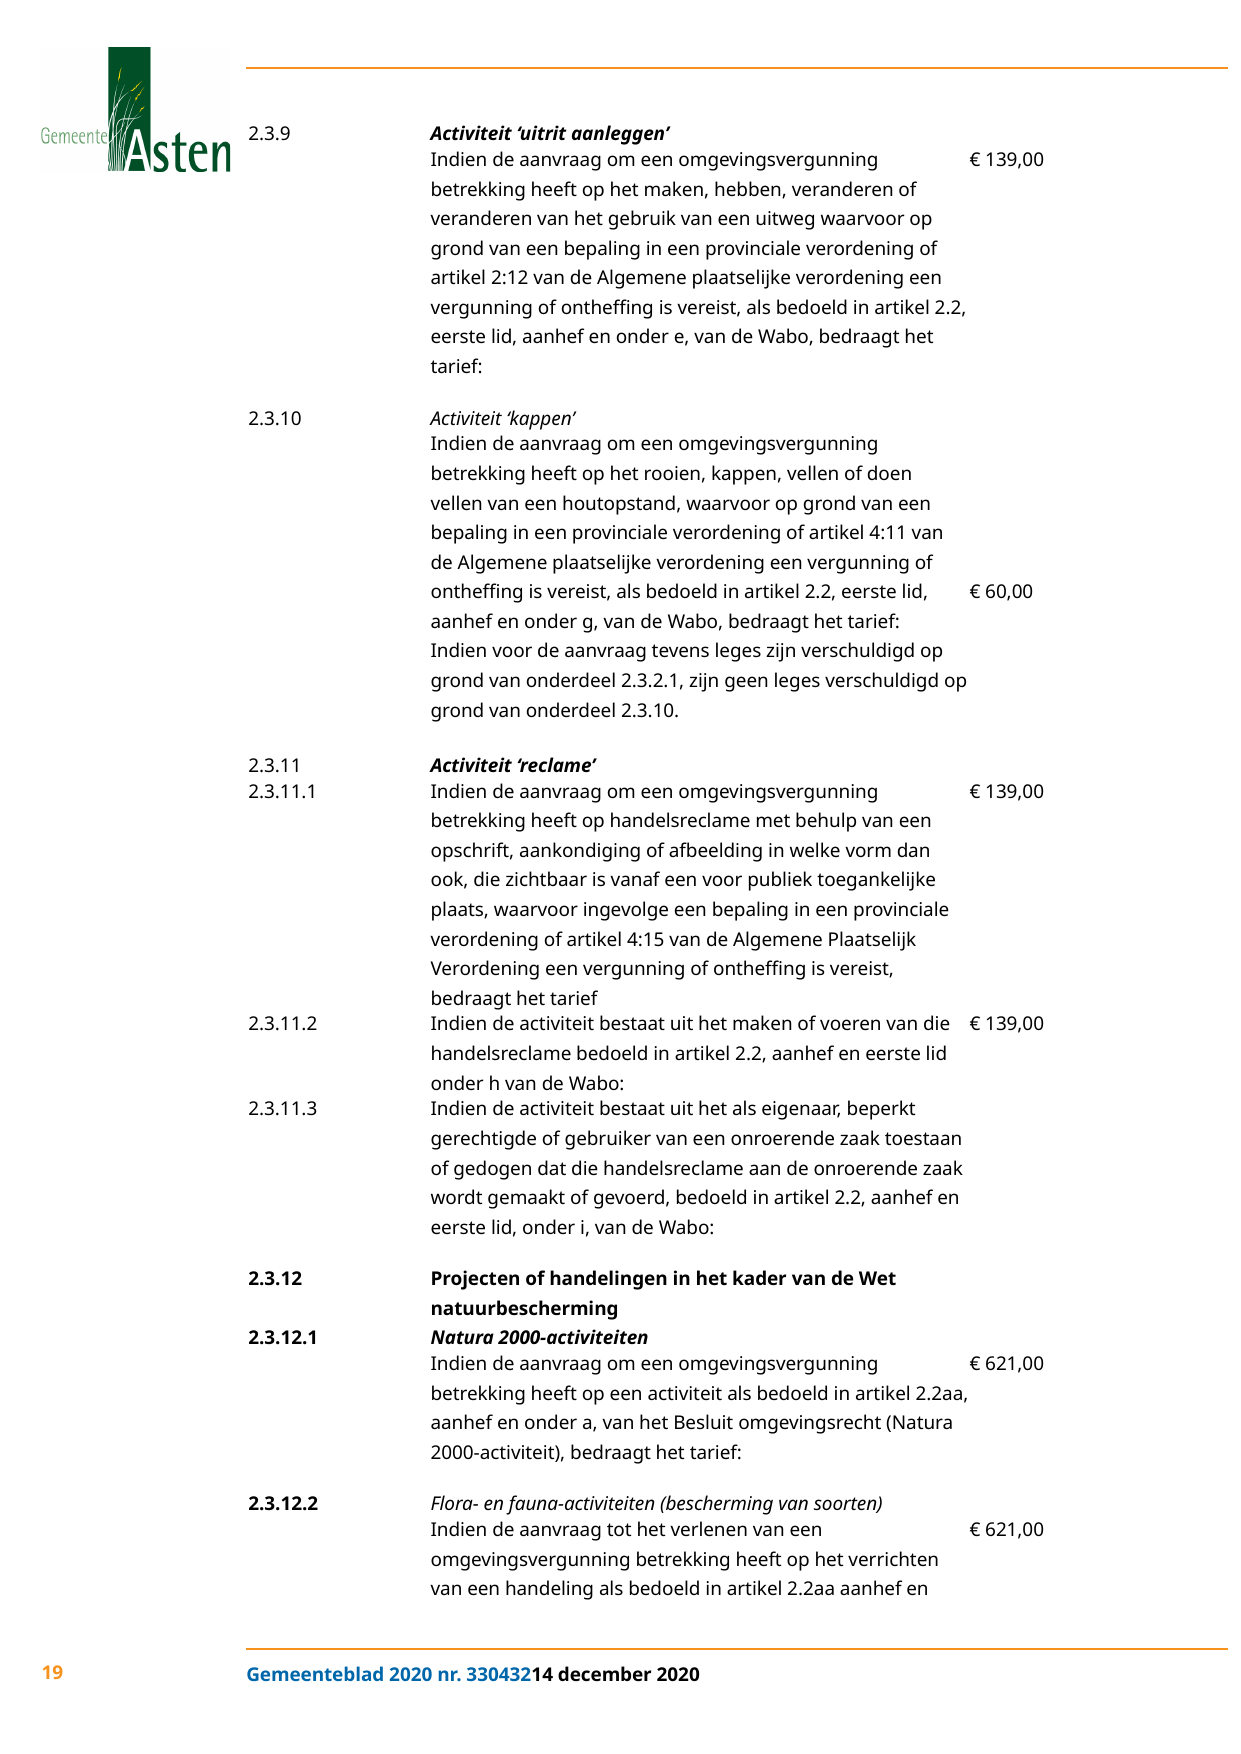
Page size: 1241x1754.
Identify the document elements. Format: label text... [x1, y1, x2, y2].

table_cell [248, 379, 430, 405]
table_cell € 60,00 [969, 431, 1152, 752]
table_cell Indien de aanvraag tot het verlenen van een omgevingsvergunning betrekking heeft op het verrichten van een handeling als bedoeld in artikel 2.2aa aanhef en [430, 1516, 969, 1601]
table_cell [248, 146, 430, 379]
picture [41, 47, 231, 172]
table_cell [248, 1240, 430, 1265]
table_cell [969, 1490, 1152, 1516]
table_cell [430, 379, 969, 405]
table_cell [248, 95, 430, 121]
table_cell [969, 379, 1152, 405]
table_cell [969, 1096, 1152, 1239]
table_cell Flora- en fauna-activiteiten (bescherming van soorten) [430, 1490, 969, 1516]
table_cell € 139,00 [969, 146, 1152, 379]
table_cell [969, 121, 1152, 146]
table_cell € 139,00 [969, 778, 1152, 1011]
table_cell Indien de aanvraag om een omgevingsvergunning betrekking heeft op het rooien, kappen, vellen of doen vellen van een houtopstand, waarvoor op grond van een bepaling in een provinciale verordening of artikel 4:11 van de Algemene plaatselijke verordening een vergunning of ontheffing is vereist, als bedoeld in artikel 2.2, eerste lid, aanhef en onder g, van de Wabo, bedraagt het tarief: Indien voor de aanvraag tevens leges zijn verschuldigd op grond van onderdeel 2.3.2.1, zijn geen leges verschuldigd op grond van onderdeel 2.3.10. [430, 431, 969, 752]
table_cell Indien de activiteit bestaat uit het maken of voeren van die handelsreclame bedoeld in artikel 2.2, aanhef en eerste lid onder h van de Wabo: [430, 1011, 969, 1096]
table_cell 2.3.11.1 [248, 778, 430, 1011]
table_cell Indien de activiteit bestaat uit het als eigenaar, beperkt gerechtigde of gebruiker van een onroerende zaak toestaan of gedogen dat die handelsreclame aan de onroerende zaak wordt gemaakt of gevoerd, bedoeld in artikel 2.2, aanhef en eerste lid, onder i, van de Wabo: [430, 1096, 969, 1239]
table_cell Indien de aanvraag om een omgevingsvergunning betrekking heeft op een activiteit als bedoeld in artikel 2.2aa, aanhef en onder a, van het Besluit omgevingsrecht (Natura 2000-activiteit), bedraagt het tarief: [430, 1350, 969, 1465]
table_cell 2.3.12.2 [248, 1490, 430, 1516]
table_cell Activiteit ‘kappen’ [430, 405, 969, 431]
table_cell [248, 431, 430, 752]
table_cell 2.3.11.2 [248, 1011, 430, 1096]
table_cell [248, 1516, 430, 1601]
table_cell [430, 1465, 969, 1490]
table_cell Activiteit ‘reclame’ [430, 752, 969, 778]
table_cell [969, 95, 1152, 121]
table_cell [430, 95, 969, 121]
table_cell [969, 405, 1152, 431]
table_cell [969, 1265, 1152, 1350]
table_cell [248, 1465, 430, 1490]
table_cell [969, 752, 1152, 778]
table_cell 2.3.11 [248, 752, 430, 778]
table_cell € 139,00 [969, 1011, 1152, 1096]
table_cell [969, 1240, 1152, 1265]
table_cell Projecten of handelingen in het kader van de Wet natuurbescherming Natura 2000-activiteiten [430, 1265, 969, 1350]
table_cell [430, 1240, 969, 1265]
table_cell Indien de aanvraag om een omgevingsvergunning betrekking heeft op het maken, hebben, veranderen of veranderen van het gebruik van een uitweg waarvoor op grond van een bepaling in een provinciale verordening of artikel 2:12 van de Algemene plaatselijke verordening een vergunning of ontheffing is vereist, als bedoeld in artikel 2.2, eerste lid, aanhef en onder e, van de Wabo, bedraagt het tarief: [430, 146, 969, 379]
table_cell [969, 1465, 1152, 1490]
table_cell Activiteit ‘uitrit aanleggen’ [430, 121, 969, 146]
table_cell Indien de aanvraag om een omgevingsvergunning betrekking heeft op handelsreclame met behulp van een opschrift, aankondiging of afbeelding in welke vorm dan ook, die zichtbaar is vanaf een voor publiek toegankelijke plaats, waarvoor ingevolge een bepaling in een provinciale verordening of artikel 4:15 van de Algemene Plaatselijk Verordening een vergunning of ontheffing is vereist, bedraagt het tarief [430, 778, 969, 1011]
table_cell € 621,00 [969, 1516, 1152, 1601]
table_cell 2.3.11.3 [248, 1096, 430, 1239]
table_cell 2.3.10 [248, 405, 430, 431]
table_cell 2.3.12 2.3.12.1 [248, 1265, 430, 1350]
table_cell [248, 1350, 430, 1465]
table_cell 2.3.9 [248, 121, 430, 146]
table_cell € 621,00 [969, 1350, 1152, 1465]
